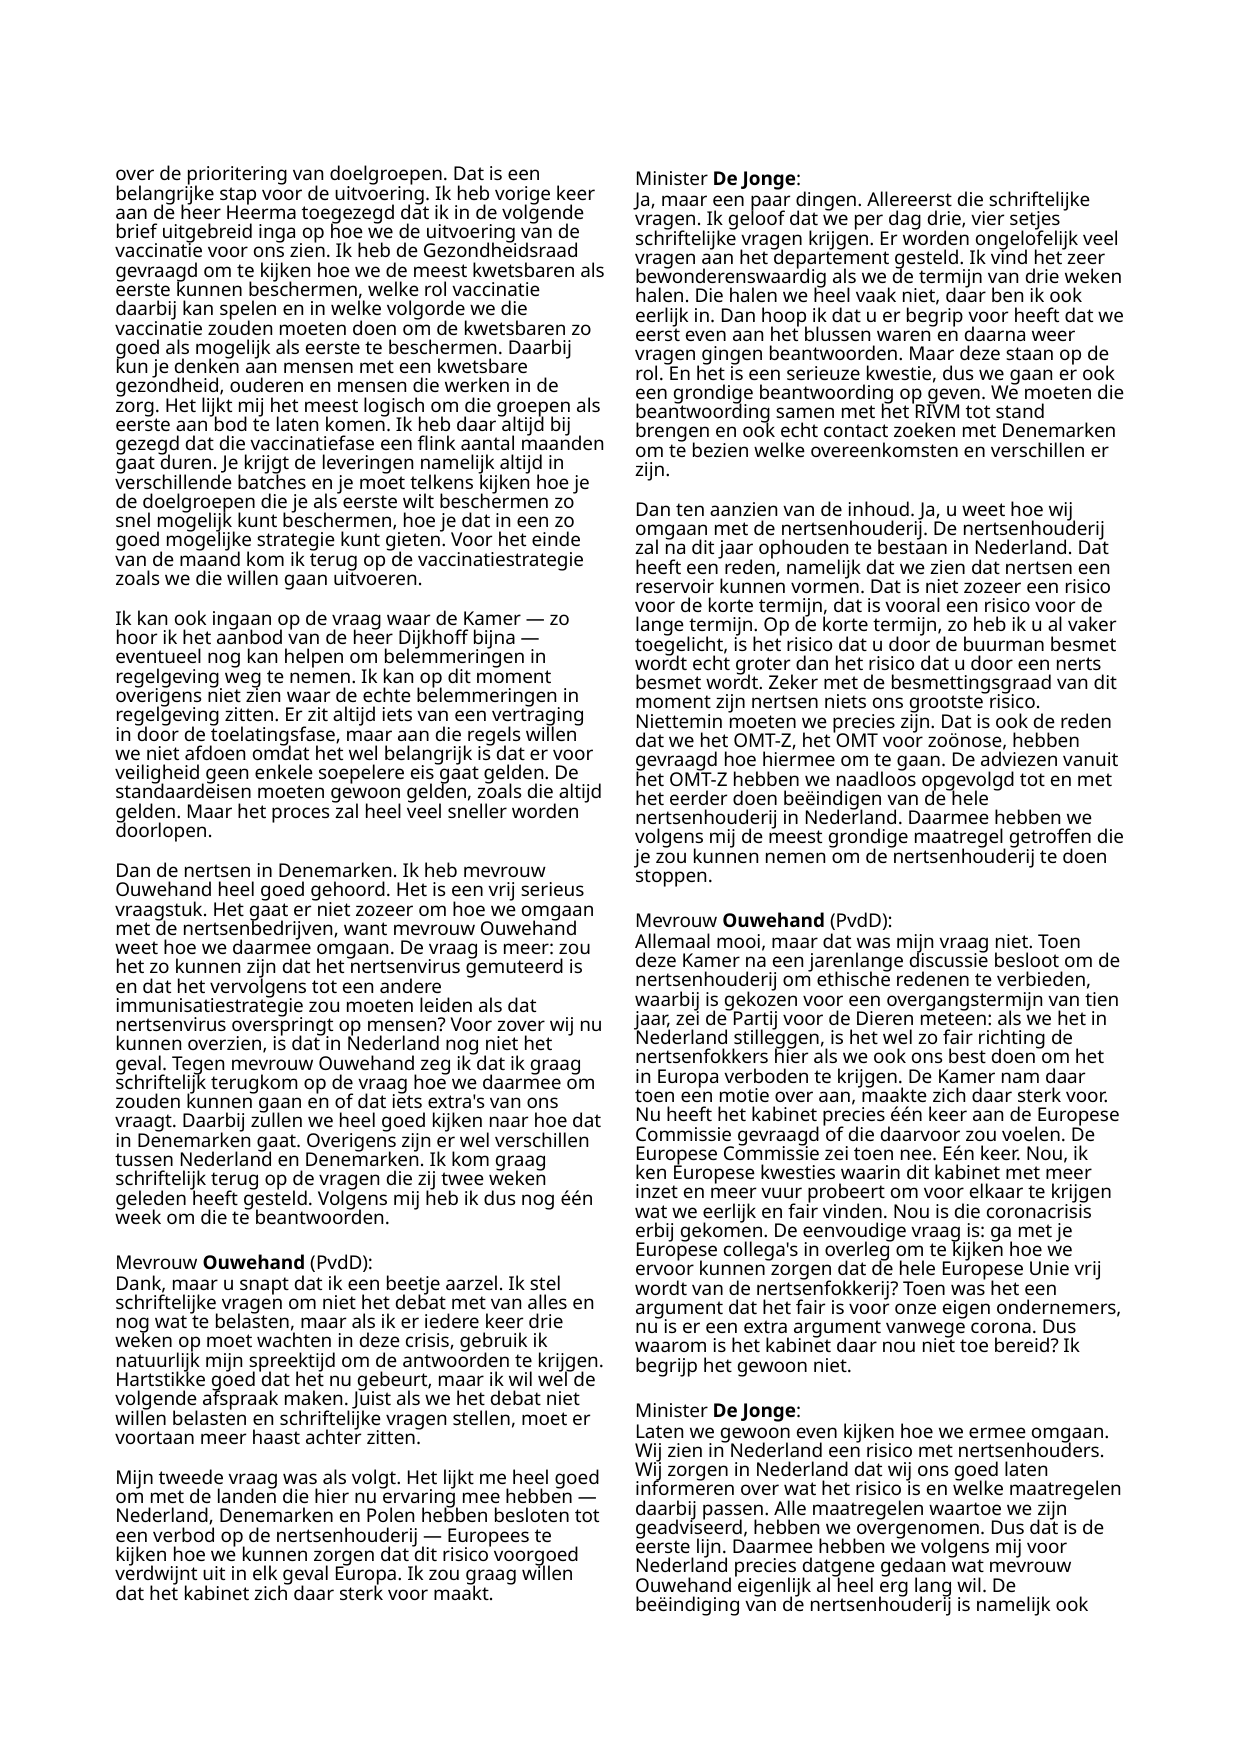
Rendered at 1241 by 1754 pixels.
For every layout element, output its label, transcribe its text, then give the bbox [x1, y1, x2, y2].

text Ja, maar een paar dingen. Allereerst die schriftelijke vragen. Ik geloof dat we per dag drie, vier setjes schriftelijke vragen krijgen. Er worden ongelofelijk veel vragen aan het departement gesteld. Ik vind het zeer bewonderenswaardig als we de termijn van drie weken halen. Die halen we heel vaak niet, daar ben ik ook eerlijk in. Dan hoop ik dat u er begrip voor heeft dat we eerst even aan het blussen waren en daarna weer vragen gingen beantwoorden. Maar deze staan op de rol. En het is een serieuze kwestie, dus we gaan er ook een grondige beantwoording op geven. We moeten die beantwoording samen met het RIVM tot stand brengen en ook echt contact zoeken met Denemarken om te bezien welke overeenkomsten en verschillen er zijn. [635, 191, 1125, 480]
text Minister De Jonge: [635, 165, 1125, 191]
text Dank, maar u snapt dat ik een beetje aarzel. Ik stel schriftelijke vragen om niet het debat met van alles en nog wat te belasten, maar als ik er iedere keer drie weken op moet wachten in deze crisis, gebruik ik natuurlijk mijn spreektijd om de antwoorden te krijgen. Hartstikke goed dat het nu gebeurt, maar ik wil wel de volgende afspraak maken. Juist als we het debat niet willen belasten en schriftelijke vragen stellen, moet er voortaan meer haast achter zitten. [115, 1275, 605, 1448]
text over de prioritering van doelgroepen. Dat is een belangrijke stap voor de uitvoering. Ik heb vorige keer aan de heer Heerma toegezegd dat ik in de volgende brief uitgebreid inga op hoe we de uitvoering van de vaccinatie voor ons zien. Ik heb de Gezondheidsraad gevraagd om te kijken hoe we de meest kwetsbaren als eerste kunnen beschermen, welke rol vaccinatie daarbij kan spelen en in welke volgorde we die vaccinatie zouden moeten doen om de kwetsbaren zo goed als mogelijk als eerste te beschermen. Daarbij kun je denken aan mensen met een kwetsbare gezondheid, ouderen en mensen die werken in de zorg. Het lijkt mij het meest logisch om die groepen als eerste aan bod te laten komen. Ik heb daar altijd bij gezegd dat die vaccinatiefase een flink aantal maanden gaat duren. Je krijgt de leveringen namelijk altijd in verschillende batches en je moet telkens kijken hoe je de doelgroepen die je als eerste wilt beschermen zo snel mogelijk kunt beschermen, hoe je dat in een zo goed mogelijke strategie kunt gieten. Voor het einde van de maand kom ik terug op de vaccinatiestrategie zoals we die willen gaan uitvoeren. [115, 165, 605, 589]
text Mijn tweede vraag was als volgt. Het lijkt me heel goed om met de landen die hier nu ervaring mee hebben — Nederland, Denemarken en Polen hebben besloten tot een verbod op de nertsenhouderij — Europees te kijken hoe we kunnen zorgen dat dit risico voorgoed verdwijnt uit in elk geval Europa. Ik zou graag willen dat het kabinet zich daar sterk voor maakt. [115, 1469, 605, 1604]
text Allemaal mooi, maar dat was mijn vraag niet. Toen deze Kamer na een jarenlange discussie besloot om de nertsenhouderij om ethische redenen te verbieden, waarbij is gekozen voor een overgangstermijn van tien jaar, zei de Partij voor de Dieren meteen: als we het in Nederland stilleggen, is het wel zo fair richting de nertsenfokkers hier als we ook ons best doen om het in Europa verboden te krijgen. De Kamer nam daar toen een motie over aan, maakte zich daar sterk voor. Nu heeft het kabinet precies één keer aan de Europese Commissie gevraagd of die daarvoor zou voelen. De Europese Commissie zei toen nee. Eén keer. Nou, ik ken Europese kwesties waarin dit kabinet met meer inzet en meer vuur probeert om voor elkaar te krijgen wat we eerlijk en fair vinden. Nou is die coronacrisis erbij gekomen. De eenvoudige vraag is: ga met je Europese collega's in overleg om te kijken hoe we ervoor kunnen zorgen dat de hele Europese Unie vrij wordt van de nertsenfokkerij? Toen was het een argument dat het fair is voor onze eigen ondernemers, nu is er een extra argument vanwege corona. Dus waarom is het kabinet daar nou niet toe bereid? Ik begrijp het gewoon niet. [635, 933, 1125, 1376]
text Mevrouw Ouwehand (PvdD): [635, 907, 1125, 933]
text Ik kan ook ingaan op de vraag waar de Kamer — zo hoor ik het aanbod van de heer Dijkhoff bijna — eventueel nog kan helpen om belemmeringen in regelgeving weg te nemen. Ik kan op dit moment overigens niet zien waar de echte belemmeringen in regelgeving zitten. Er zit altijd iets van een vertraging in door de toelatingsfase, maar aan die regels willen we niet afdoen omdat het wel belangrijk is dat er voor veiligheid geen enkele soepelere eis gaat gelden. De standaardeisen moeten gewoon gelden, zoals die altijd gelden. Maar het proces zal heel veel sneller worden doorlopen. [115, 610, 605, 841]
text Minister De Jonge: [635, 1397, 1125, 1423]
text Mevrouw Ouwehand (PvdD): [115, 1249, 605, 1275]
text Dan de nertsen in Denemarken. Ik heb mevrouw Ouwehand heel goed gehoord. Het is een vrij serieus vraagstuk. Het gaat er niet zozeer om hoe we omgaan met de nertsenbedrijven, want mevrouw Ouwehand weet hoe we daarmee omgaan. De vraag is meer: zou het zo kunnen zijn dat het nertsenvirus gemuteerd is en dat het vervolgens tot een andere immunisatiestrategie zou moeten leiden als dat nertsenvirus overspringt op mensen? Voor zover wij nu kunnen overzien, is dat in Nederland nog niet het geval. Tegen mevrouw Ouwehand zeg ik dat ik graag schriftelijk terugkom op de vraag hoe we daarmee om zouden kunnen gaan en of dat iets extra's van ons vraagt. Daarbij zullen we heel goed kijken naar hoe dat in Denemarken gaat. Overigens zijn er wel verschillen tussen Nederland en Denemarken. Ik kom graag schriftelijk terug op de vragen die zij twee weken geleden heeft gesteld. Volgens mij heb ik dus nog één week om die te beantwoorden. [115, 862, 605, 1228]
text Laten we gewoon even kijken hoe we ermee omgaan. Wij zien in Nederland een risico met nertsenhouders. Wij zorgen in Nederland dat wij ons goed laten informeren over wat het risico is en welke maatregelen daarbij passen. Alle maatregelen waartoe we zijn geadviseerd, hebben we overgenomen. Dus dat is de eerste lijn. Daarmee hebben we volgens mij voor Nederland precies datgene gedaan wat mevrouw Ouwehand eigenlijk al heel erg lang wil. De beëindiging van de nertsenhouderij is namelijk ook [635, 1423, 1125, 1615]
text Dan ten aanzien van de inhoud. Ja, u weet hoe wij omgaan met de nertsenhouderij. De nertsenhouderij zal na dit jaar ophouden te bestaan in Nederland. Dat heeft een reden, namelijk dat we zien dat nertsen een reservoir kunnen vormen. Dat is niet zozeer een risico voor de korte termijn, dat is vooral een risico voor de lange termijn. Op de korte termijn, zo heb ik u al vaker toegelicht, is het risico dat u door de buurman besmet wordt echt groter dan het risico dat u door een nerts besmet wordt. Zeker met de besmettingsgraad van dit moment zijn nertsen niets ons grootste risico. Niettemin moeten we precies zijn. Dat is ook de reden dat we het OMT-Z, het OMT voor zoönose, hebben gevraagd hoe hiermee om te gaan. De adviezen vanuit het OMT-Z hebben we naadloos opgevolgd tot en met het eerder doen beëindigen van de hele nertsenhouderij in Nederland. Daarmee hebben we volgens mij de meest grondige maatregel getroffen die je zou kunnen nemen om de nertsenhouderij te doen stoppen. [635, 501, 1125, 886]
